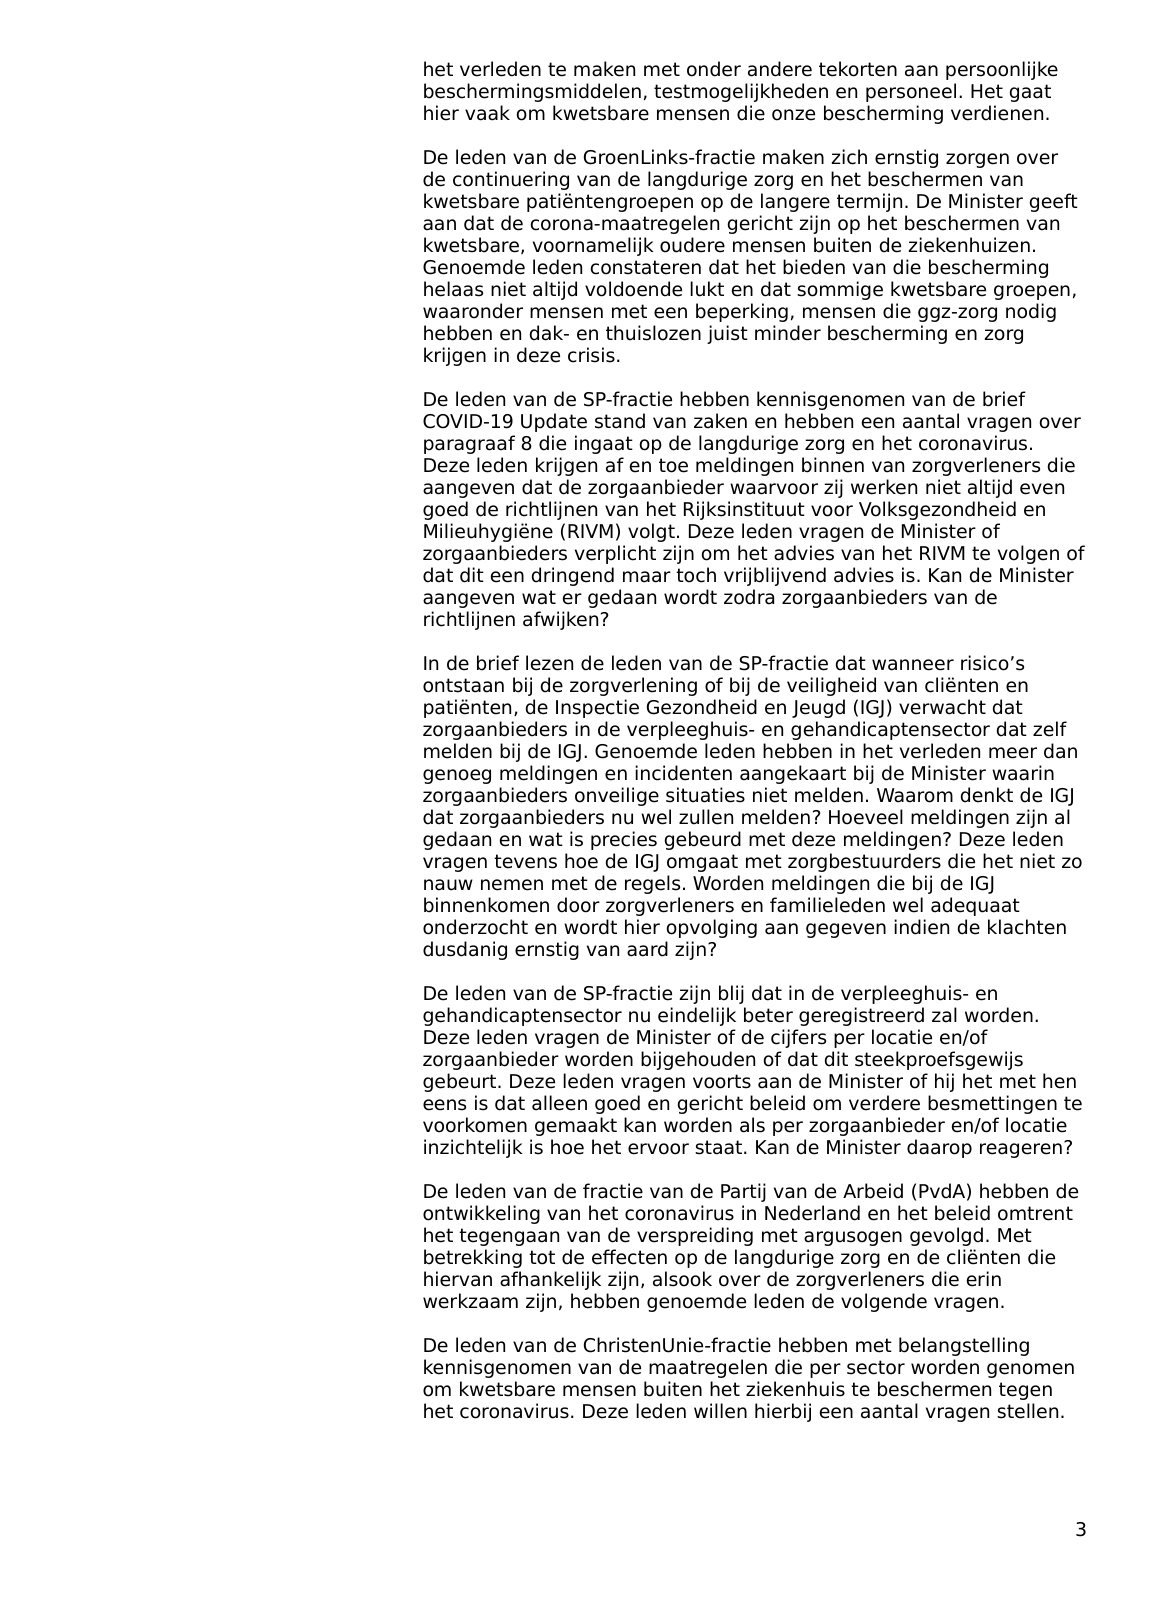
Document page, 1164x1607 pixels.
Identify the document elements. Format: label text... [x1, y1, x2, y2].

text In de brief lezen de leden van de SP-fractie dat wanneer risico’s ontstaan bij de zorgverlening of bij de veiligheid van cliënten en patiënten, de Inspectie Gezondheid en Jeugd (IGJ) verwacht dat zorgaanbieders in de verpleeghuis- en gehandicaptensector dat zelf melden bij de IGJ. Genoemde leden hebben in het verleden meer dan genoeg meldingen en incidenten aangekaart bij de Minister waarin zorgaanbieders onveilige situaties niet melden. Waarom denkt de IGJ dat zorgaanbieders nu wel zullen melden? Hoeveel meldingen zijn al gedaan en wat is precies gebeurd met deze meldingen? Deze leden vragen tevens hoe de IGJ omgaat met zorgbestuurders die het niet zo nauw nemen met de regels. Worden meldingen die bij de IGJ binnenkomen door zorgverleners en familieleden wel adequaat onderzocht en wordt hier opvolging aan gegeven indien de klachten dusdanig ernstig van aard zijn? [422, 653, 1087, 961]
text De leden van de fractie van de Partij van de Arbeid (PvdA) hebben de ontwikkeling van het coronavirus in Nederland en het beleid omtrent het tegengaan van de verspreiding met argusogen gevolgd. Met betrekking tot de effecten op de langdurige zorg en de cliënten die hiervan afhankelijk zijn, alsook over de zorgverleners die erin werkzaam zijn, hebben genoemde leden de volgende vragen. [422, 1181, 1087, 1313]
text De leden van de SP-fractie zijn blij dat in de verpleeghuis- en gehandicaptensector nu eindelijk beter geregistreerd zal worden. Deze leden vragen de Minister of de cijfers per locatie en/of zorgaanbieder worden bijgehouden of dat dit steekproefsgewijs gebeurt. Deze leden vragen voorts aan de Minister of hij het met hen eens is dat alleen goed en gericht beleid om verdere besmettingen te voorkomen gemaakt kan worden als per zorgaanbieder en/of locatie inzichtelijk is hoe het ervoor staat. Kan de Minister daarop reageren? [422, 983, 1087, 1159]
text De leden van de GroenLinks-fractie maken zich ernstig zorgen over de continuering van de langdurige zorg en het beschermen van kwetsbare patiëntengroepen op de langere termijn. De Minister geeft aan dat de corona-maatregelen gericht zijn op het beschermen van kwetsbare, voornamelijk oudere mensen buiten de ziekenhuizen. Genoemde leden constateren dat het bieden van die bescherming helaas niet altijd voldoende lukt en dat sommige kwetsbare groepen, waaronder mensen met een beperking, mensen die ggz-zorg nodig hebben en dak- en thuislozen juist minder bescherming en zorg krijgen in deze crisis. [422, 147, 1087, 367]
text het verleden te maken met onder andere tekorten aan persoonlijke beschermingsmiddelen, testmogelijkheden en personeel. Het gaat hier vaak om kwetsbare mensen die onze bescherming verdienen. [422, 59, 1087, 125]
text De leden van de SP-fractie hebben kennisgenomen van de brief COVID-19 Update stand van zaken en hebben een aantal vragen over paragraaf 8 die ingaat op de langdurige zorg en het coronavirus. Deze leden krijgen af en toe meldingen binnen van zorgverleners die aangeven dat de zorgaanbieder waarvoor zij werken niet altijd even goed de richtlijnen van het Rijksinstituut voor Volksgezondheid en Milieuhygiëne (RIVM) volgt. Deze leden vragen de Minister of zorgaanbieders verplicht zijn om het advies van het RIVM te volgen of dat dit een dringend maar toch vrijblijvend advies is. Kan de Minister aangeven wat er gedaan wordt zodra zorgaanbieders van de richtlijnen afwijken? [422, 389, 1087, 631]
text De leden van de ChristenUnie-fractie hebben met belangstelling kennisgenomen van de maatregelen die per sector worden genomen om kwetsbare mensen buiten het ziekenhuis te beschermen tegen het coronavirus. Deze leden willen hierbij een aantal vragen stellen. [422, 1335, 1087, 1423]
